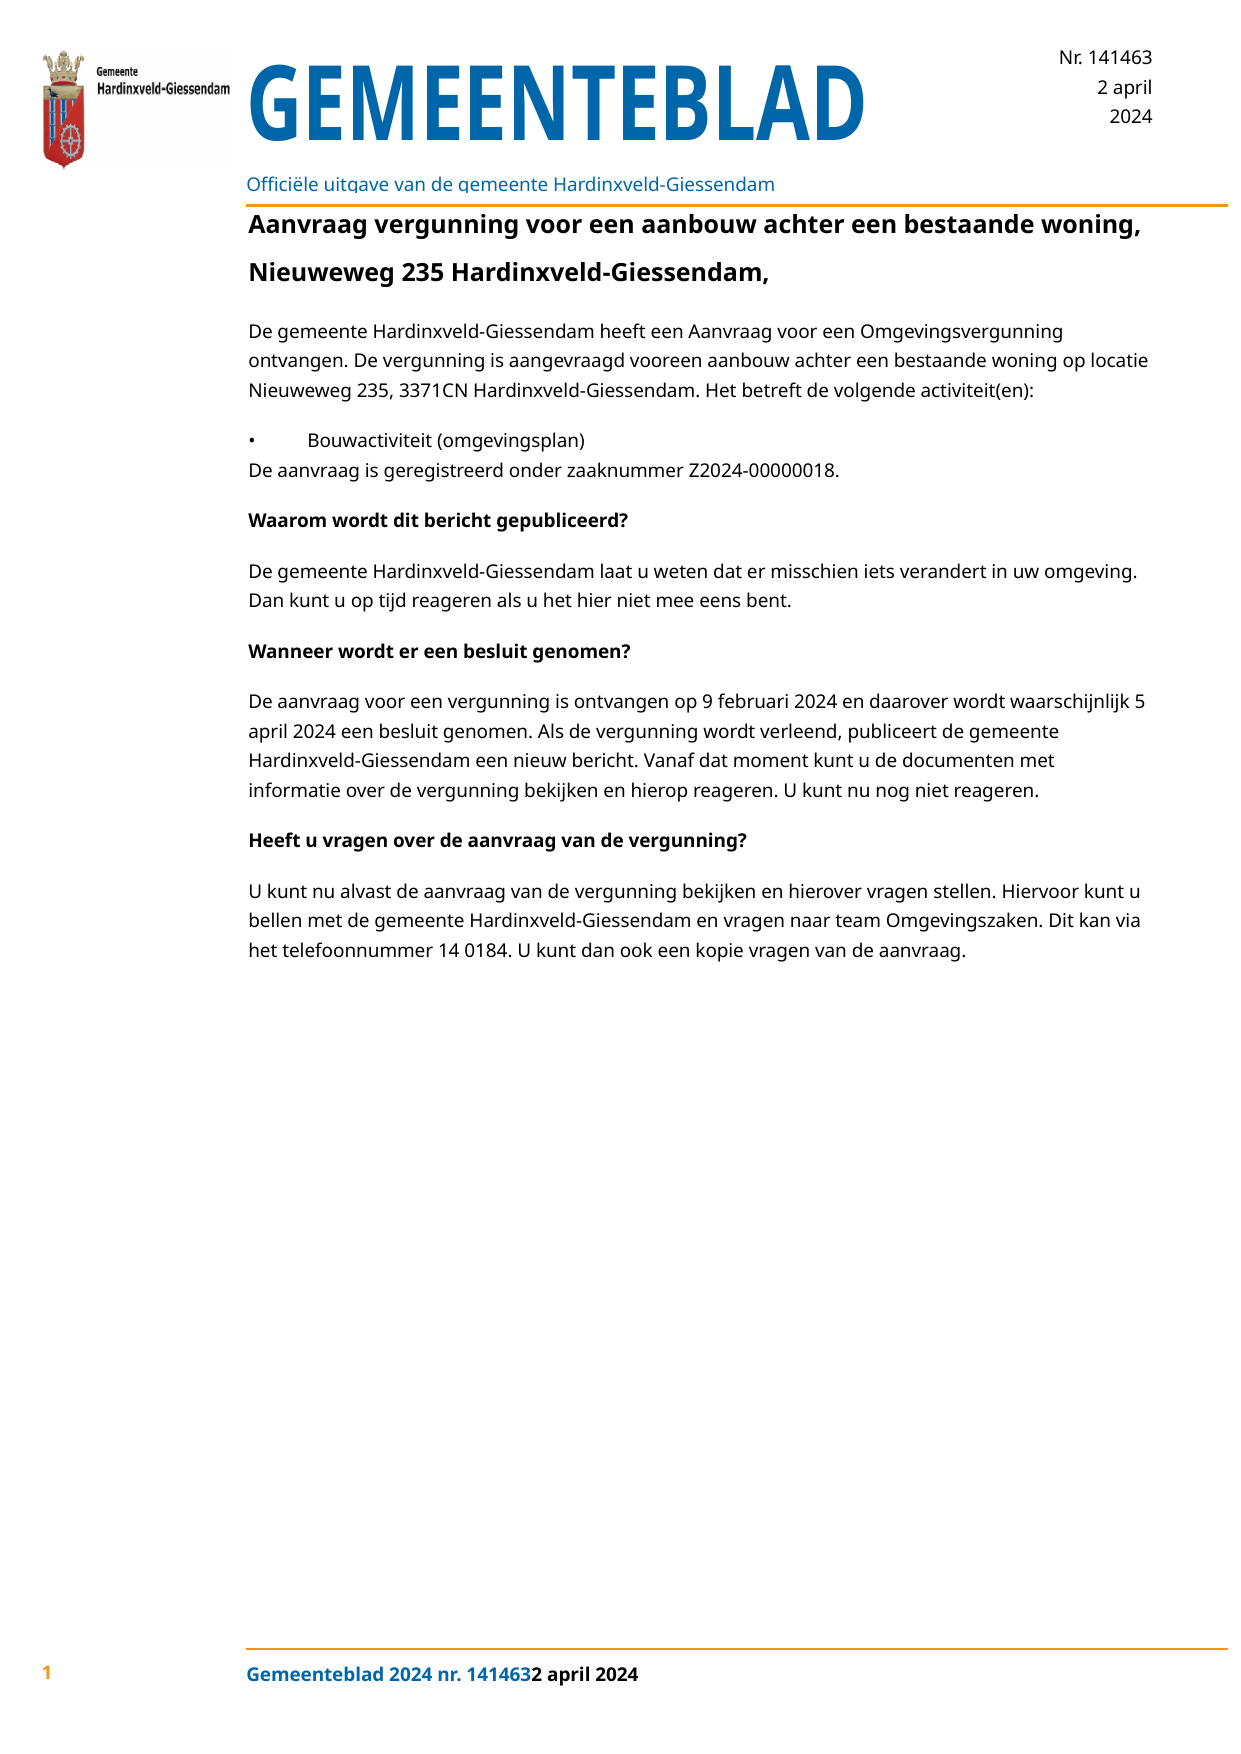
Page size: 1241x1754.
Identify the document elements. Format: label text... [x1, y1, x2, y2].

text De aanvraag is geregistreerd onder zaaknummer Z2024-00000018. [248, 457, 1152, 483]
picture [41, 47, 231, 172]
text Waarom wordt dit bericht gepubliceerd? [248, 507, 1152, 533]
list Bouwactiviteit (omgevingsplan) [248, 427, 1152, 453]
text De gemeente Hardinxveld-Giessendam heeft een Aanvraag voor een Omgevingsvergunning ontvangen. De vergunning is aangevraagd vooreen aanbouw achter een bestaande woning op locatie Nieuweweg 235, 3371CN Hardinxveld-Giessendam. Het betreft de volgende activiteit(en): [248, 318, 1152, 403]
text Heeft u vragen over de aanvraag van de vergunning? [248, 827, 1152, 853]
text U kunt nu alvast de aanvraag van de vergunning bekijken en hierover vragen stellen. Hiervoor kunt u bellen met de gemeente Hardinxveld-Giessendam en vragen naar team Omgevingszaken. Dit kan via het telefoonnummer 14 0184. U kunt dan ook een kopie vragen van de aanvraag. [248, 878, 1152, 963]
text Aanvraag vergunning voor een aanbouw achter een bestaande woning, Nieuweweg 235 Hardinxveld-Giessendam, [248, 207, 1152, 288]
text Wanneer wordt er een besluit genomen? [248, 638, 1152, 664]
text De gemeente Hardinxveld-Giessendam laat u weten dat er misschien iets verandert in uw omgeving. Dan kunt u op tijd reageren als u het hier niet mee eens bent. [248, 558, 1152, 613]
text De aanvraag voor een vergunning is ontvangen op 9 februari 2024 en daarover wordt waarschijnlijk 5 april 2024 een besluit genomen. Als de vergunning wordt verleend, publiceert de gemeente Hardinxveld-Giessendam een nieuw bericht. Vanaf dat moment kunt u de documenten met informatie over de vergunning bekijken en hierop reageren. U kunt nu nog niet reageren. [248, 688, 1152, 803]
